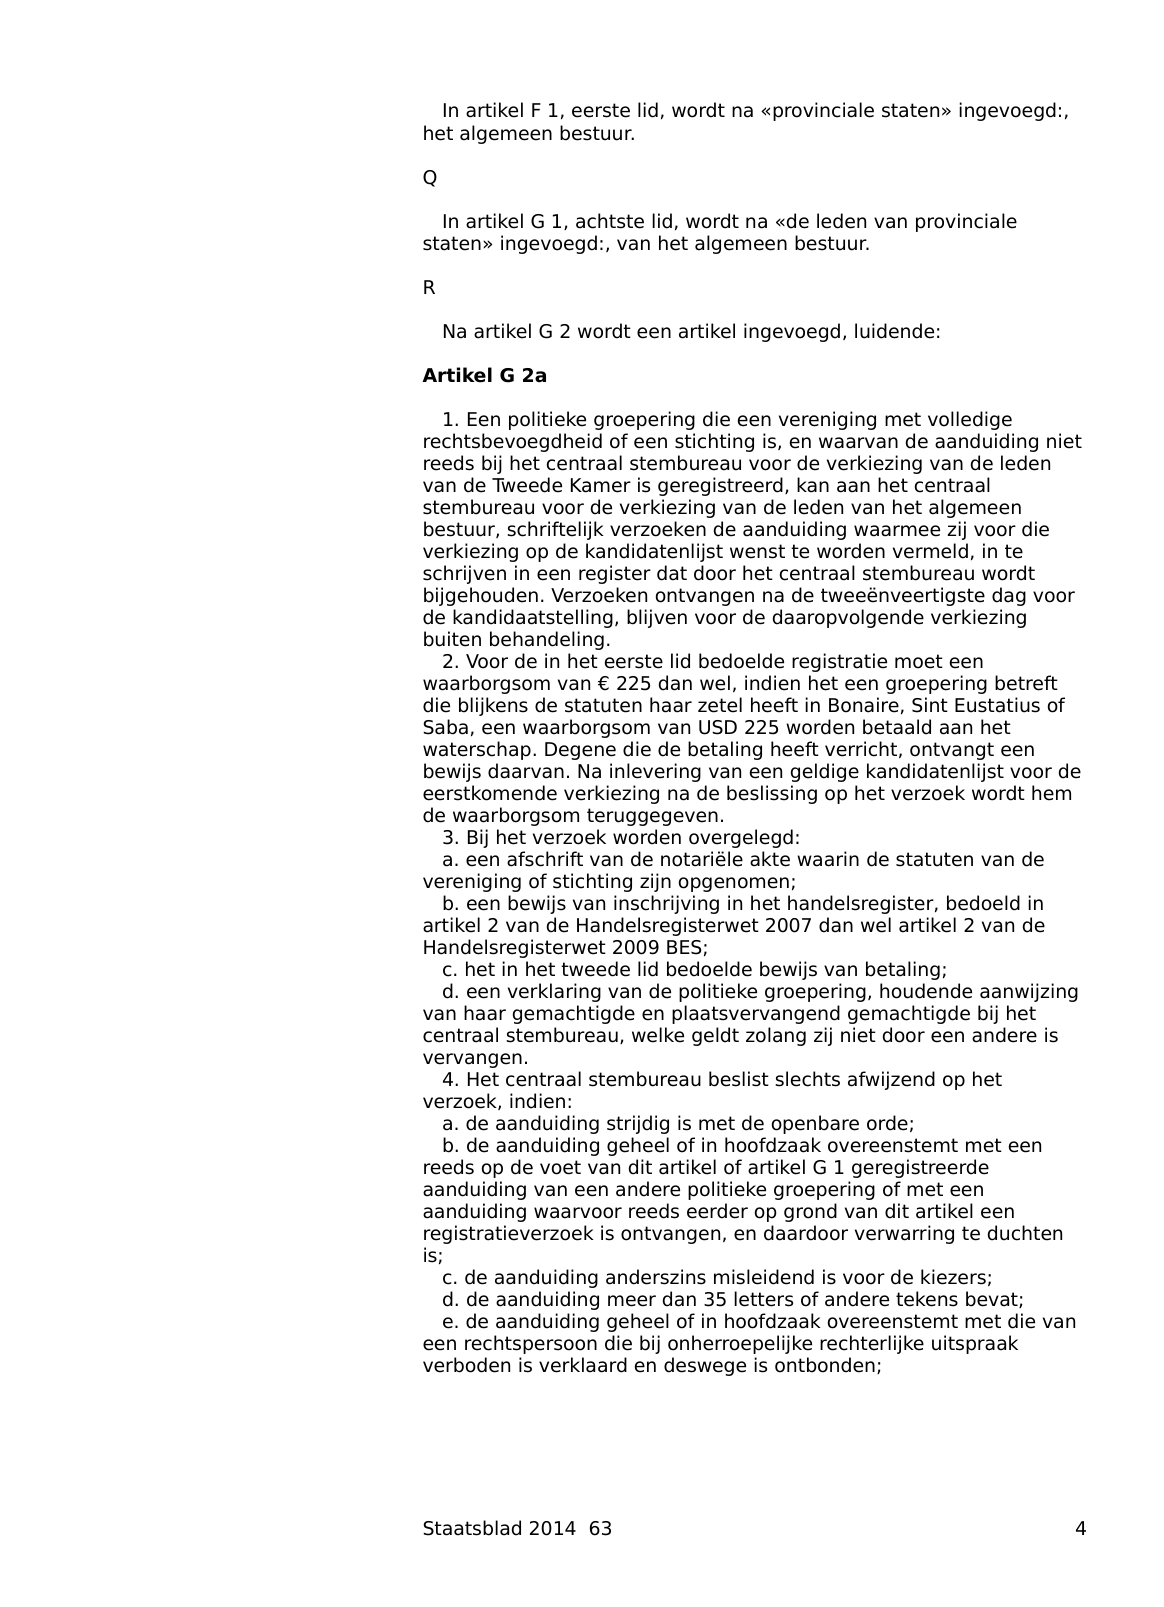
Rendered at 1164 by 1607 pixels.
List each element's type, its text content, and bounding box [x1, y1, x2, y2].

text b. de aanduiding geheel of in hoofdzaak overeenstemt met een reeds op de voet van dit artikel of artikel G 1 geregistreerde aanduiding van een andere politieke groepering of met een aanduiding waarvoor reeds eerder op grond van dit artikel een registratieverzoek is ontvangen, en daardoor verwarring te duchten is; [422, 1135, 1087, 1267]
text 2. Voor de in het eerste lid bedoelde registratie moet een waarborgsom van € 225 dan wel, indien het een groepering betreft die blijkens de statuten haar zetel heeft in Bonaire, Sint Eustatius of Saba, een waarborgsom van USD 225 worden betaald aan het waterschap. Degene die de betaling heeft verricht, ontvangt een bewijs daarvan. Na inlevering van een geldige kandidatenlijst voor de eerstkomende verkiezing na de beslissing op het verzoek wordt hem de waarborgsom teruggegeven. [422, 651, 1087, 827]
text R [422, 277, 1087, 299]
text 4. Het centraal stembureau beslist slechts afwijzend op het verzoek, indien: [422, 1069, 1087, 1113]
text d. de aanduiding meer dan 35 letters of andere tekens bevat; [422, 1288, 1087, 1311]
text b. een bewijs van inschrijving in het handelsregister, bedoeld in artikel 2 van de Handelsregisterwet 2007 dan wel artikel 2 van de Handelsregisterwet 2009 BES; [422, 893, 1087, 959]
text a. de aanduiding strijdig is met de openbare orde; [422, 1113, 1087, 1135]
text 3. Bij het verzoek worden overgelegd: [422, 827, 1087, 849]
text a. een afschrift van de notariële akte waarin de statuten van de vereniging of stichting zijn opgenomen; [422, 849, 1087, 893]
text c. het in het tweede lid bedoelde bewijs van betaling; [422, 959, 1087, 981]
text In artikel G 1, achtste lid, wordt na «de leden van provinciale staten» ingevoegd:, van het algemeen bestuur. [422, 211, 1087, 255]
text e. de aanduiding geheel of in hoofdzaak overeenstemt met die van een rechtspersoon die bij onherroepelijke rechterlijke uitspraak verboden is verklaard en deswege is ontbonden; [422, 1311, 1087, 1376]
subtitle Artikel G 2a [422, 365, 1087, 387]
text 1. Een politieke groepering die een vereniging met volledige rechtsbevoegdheid of een stichting is, en waarvan de aanduiding niet reeds bij het centraal stembureau voor de verkiezing van de leden van de Tweede Kamer is geregistreerd, kan aan het centraal stembureau voor de verkiezing van de leden van het algemeen bestuur, schriftelijk verzoeken de aanduiding waarmee zij voor die verkiezing op de kandidatenlijst wenst te worden vermeld, in te schrijven in een register dat door het centraal stembureau wordt bijgehouden. Verzoeken ontvangen na de tweeënveertigste dag voor de kandidaatstelling, blijven voor de daaropvolgende verkiezing buiten behandeling. [422, 409, 1087, 651]
text d. een verklaring van de politieke groepering, houdende aanwijzing van haar gemachtigde en plaatsvervangend gemachtigde bij het centraal stembureau, welke geldt zolang zij niet door een andere is vervangen. [422, 981, 1087, 1069]
text c. de aanduiding anderszins misleidend is voor de kiezers; [422, 1267, 1087, 1288]
text Q [422, 167, 1087, 188]
text In artikel F 1, eerste lid, wordt na «provinciale staten» ingevoegd:, het algemeen bestuur. [422, 100, 1087, 144]
text Na artikel G 2 wordt een artikel ingevoegd, luidende: [422, 321, 1087, 343]
